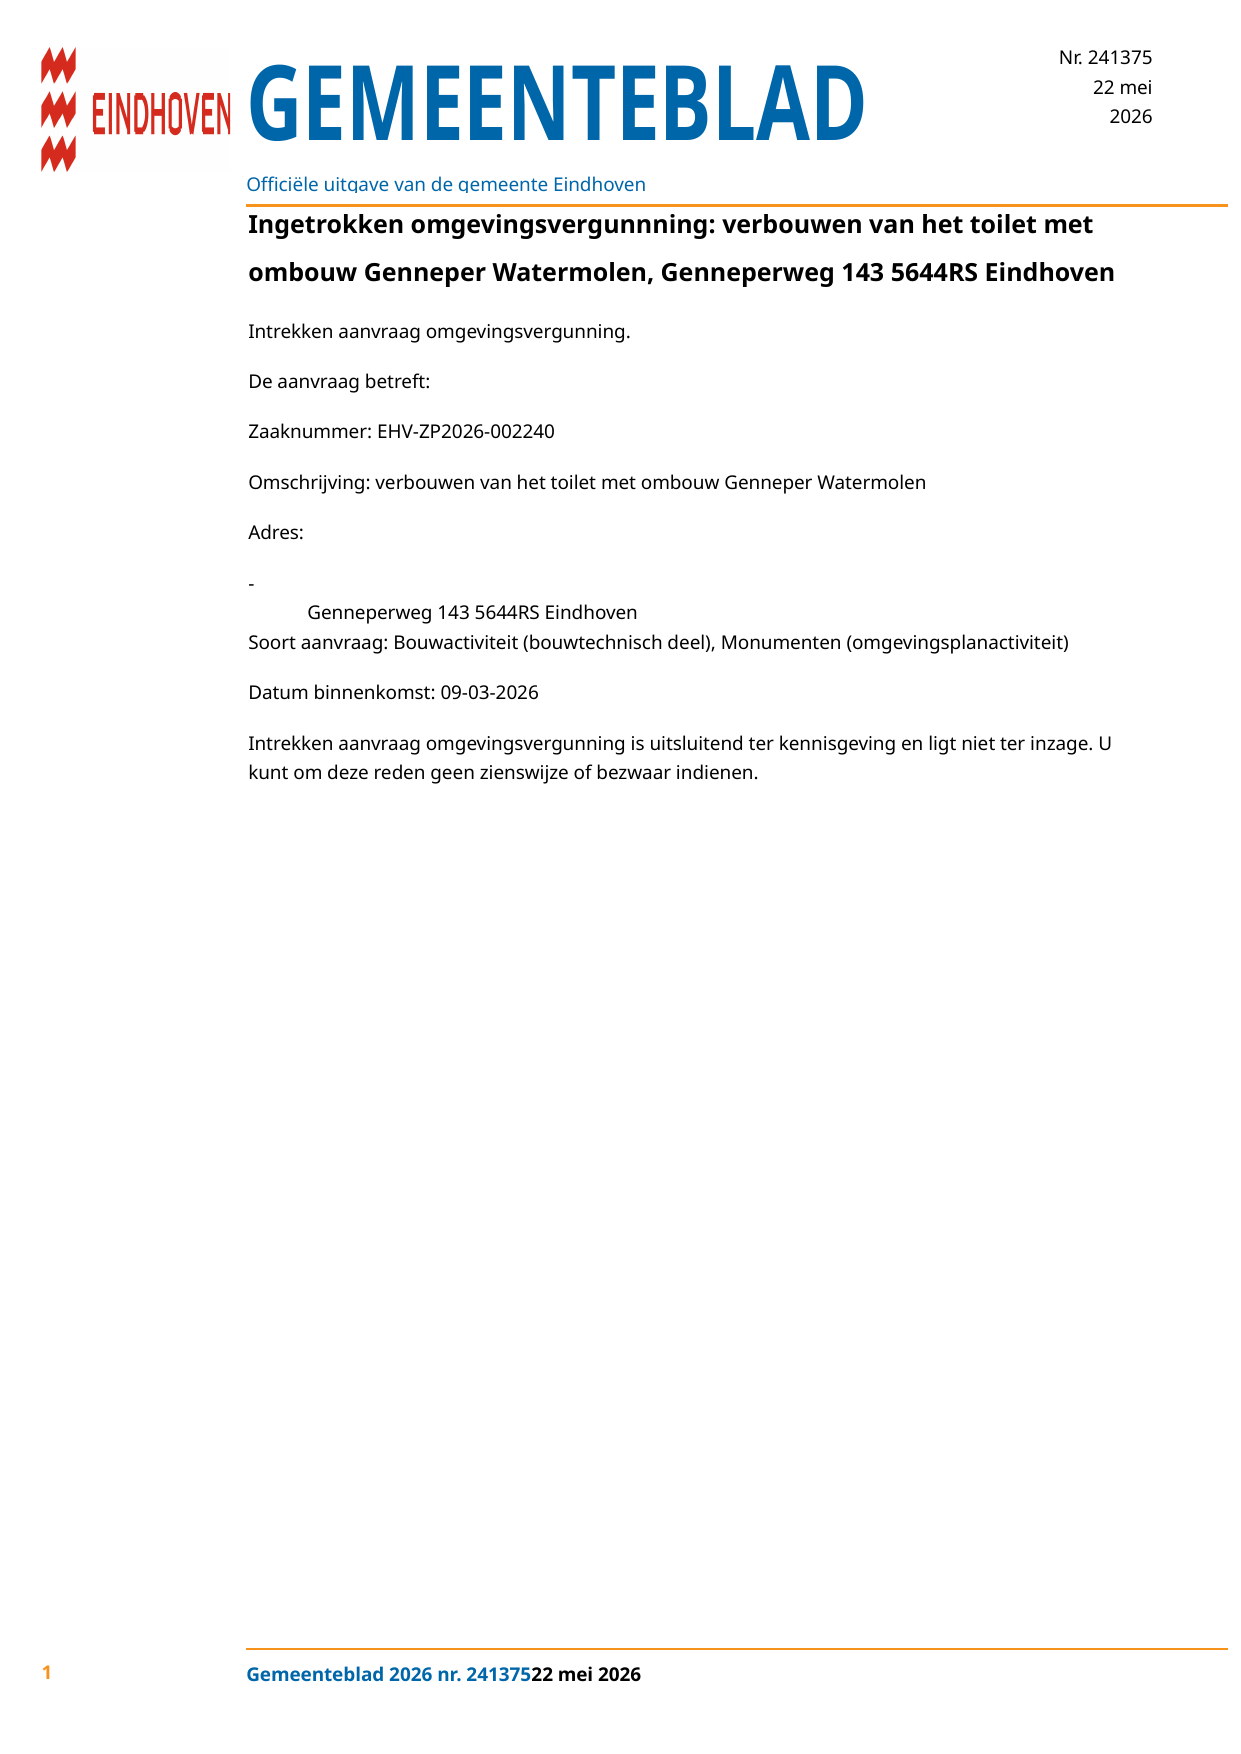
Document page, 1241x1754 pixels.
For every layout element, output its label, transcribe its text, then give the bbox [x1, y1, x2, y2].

text Adres: [248, 519, 1152, 545]
text Ingetrokken omgevingsvergunnning: verbouwen van het toilet met ombouw Genneper Watermolen, Genneperweg 143 5644RS Eindhoven [248, 207, 1152, 288]
text Datum binnenkomst: 09-03-2026 [248, 679, 1152, 705]
text Soort aanvraag: Bouwactiviteit (bouwtechnisch deel), Monumenten (omgevingsplanactiviteit) [248, 629, 1152, 655]
text Omschrijving: verbouwen van het toilet met ombouw Genneper Watermolen [248, 469, 1152, 495]
text De aanvraag betreft: [248, 368, 1152, 394]
list Genneperweg 143 5644RS Eindhoven [248, 599, 1152, 625]
text Intrekken aanvraag omgevingsvergunning. [248, 318, 1152, 344]
text Intrekken aanvraag omgevingsvergunning is uitsluitend ter kennisgeving en ligt niet ter inzage. U kunt om deze reden geen zienswijze of bezwaar indienen. [248, 730, 1152, 785]
text Zaaknummer: EHV-ZP2026-002240 [248, 419, 1152, 444]
picture [41, 47, 231, 172]
